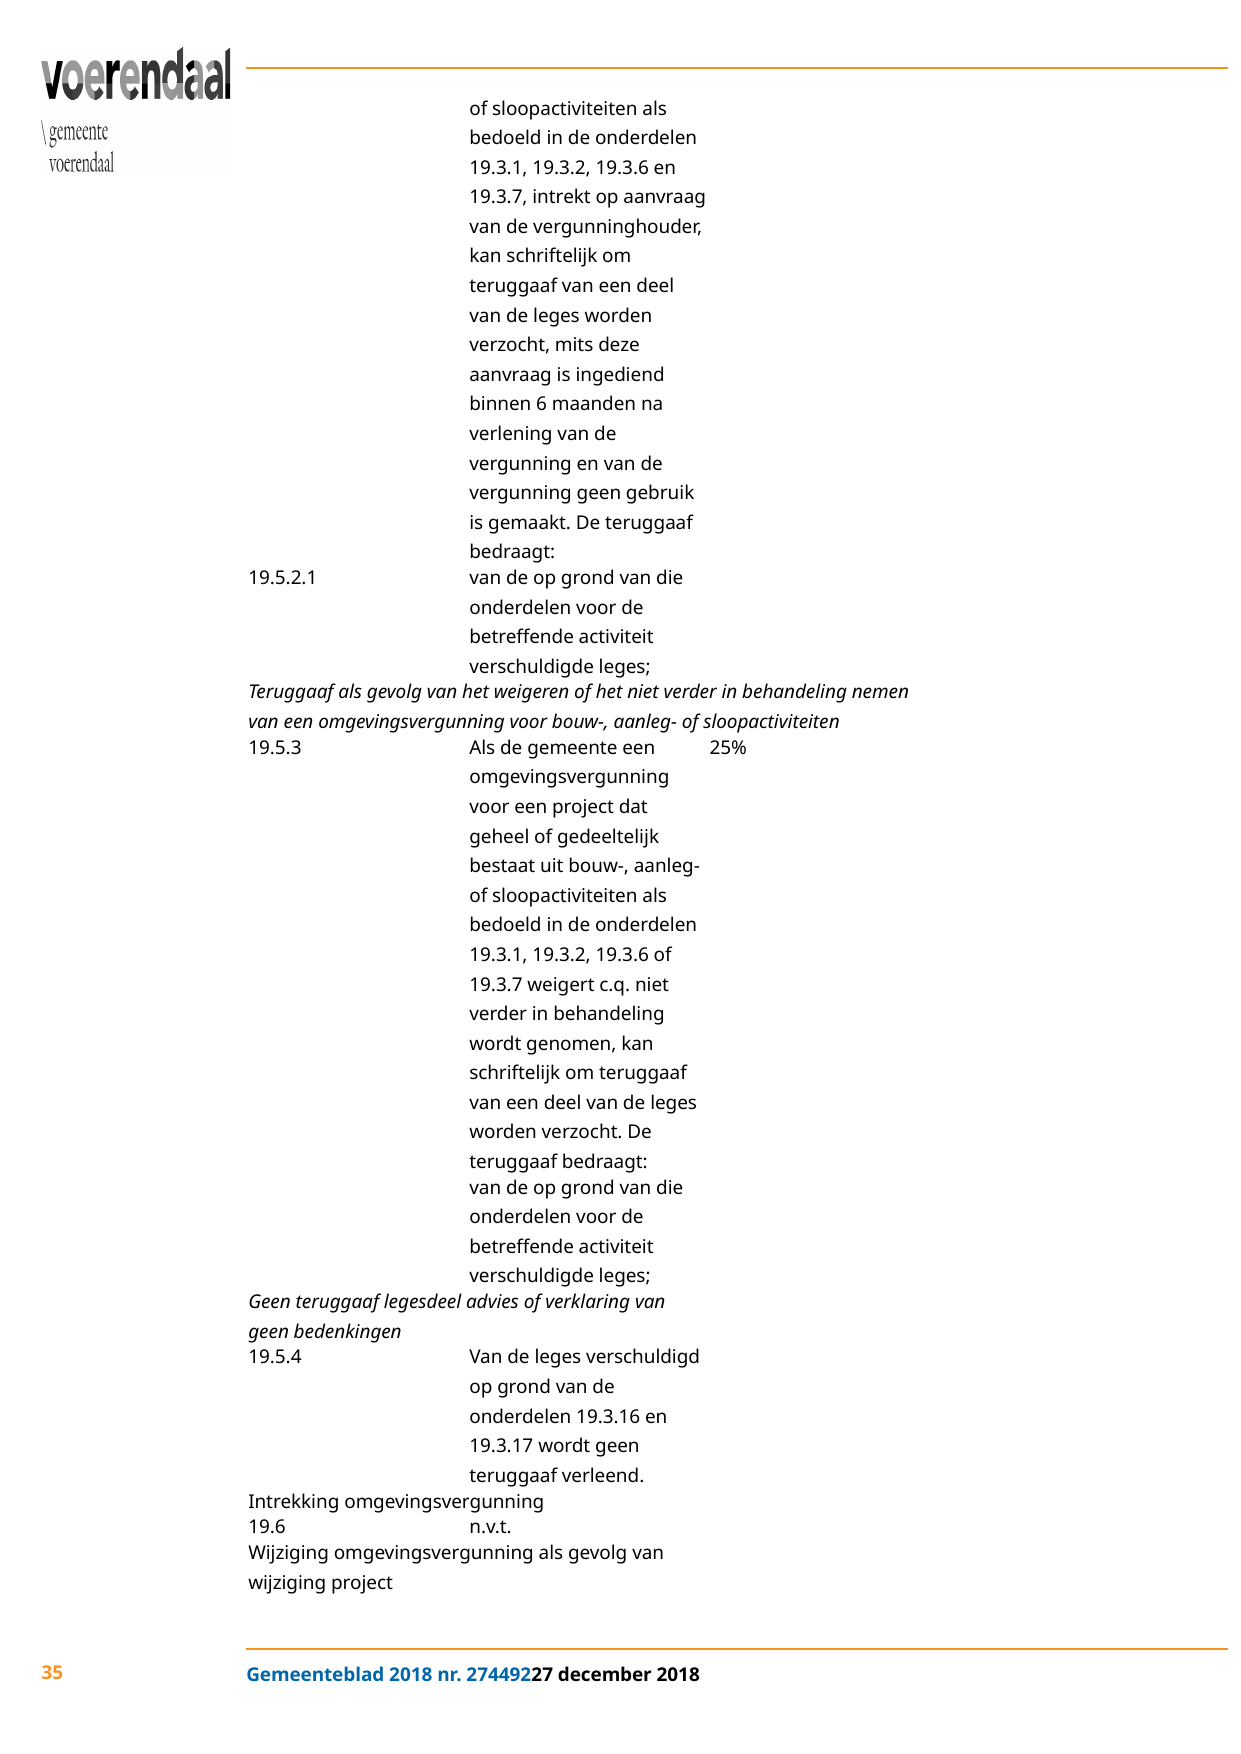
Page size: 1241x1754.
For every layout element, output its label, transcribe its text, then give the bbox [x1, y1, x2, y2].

table_cell 19.5.2.1 [248, 564, 469, 679]
table_cell [931, 734, 1152, 1174]
table_cell Geen teruggaaf legesdeel advies of verklaring van geen bedenkingen [248, 1289, 709, 1344]
table_cell [931, 1174, 1152, 1288]
table_cell [709, 1344, 931, 1488]
table_cell Intrekking omgevingsvergunning [248, 1488, 709, 1513]
table_cell [709, 564, 931, 679]
picture [41, 47, 231, 172]
table_cell [709, 95, 931, 564]
table_cell 19.6 [248, 1514, 469, 1539]
table_cell [931, 1344, 1152, 1488]
table_cell [931, 1539, 1152, 1594]
table_cell [931, 679, 1152, 734]
table_cell [709, 1514, 931, 1539]
table_cell 25% [709, 734, 931, 1174]
table_cell 19.5.3 [248, 734, 469, 1174]
table_cell 19.5.4 [248, 1344, 469, 1488]
table_cell van de op grond van die onderdelen voor de betreffende activiteit verschuldigde leges; [469, 1174, 709, 1288]
table_cell [709, 1174, 931, 1288]
table_cell [931, 1488, 1152, 1513]
table_cell Teruggaaf als gevolg van het weigeren of het niet verder in behandeling nemen van een omgevingsvergunning voor bouw-, aanleg- of sloopactiviteiten [248, 679, 931, 734]
table_cell [931, 1289, 1152, 1344]
table_cell [248, 95, 469, 564]
table_cell n.v.t. [469, 1514, 709, 1539]
table_cell van de op grond van die onderdelen voor de betreffende activiteit verschuldigde leges; [469, 564, 709, 679]
table_cell [709, 1488, 931, 1513]
table_cell Van de leges verschuldigd op grond van de onderdelen 19.3.16 en 19.3.17 wordt geen teruggaaf verleend. [469, 1344, 709, 1488]
table_cell [709, 1539, 931, 1594]
table_cell Als de gemeente een omgevingsvergunning voor een project dat geheel of gedeeltelijk bestaat uit bouw-, aanleg- of sloopactiviteiten als bedoeld in de onderdelen 19.3.1, 19.3.2, 19.3.6 of 19.3.7 weigert c.q. niet verder in behandeling wordt genomen, kan schriftelijk om teruggaaf van een deel van de leges worden verzocht. De teruggaaf bedraagt: [469, 734, 709, 1174]
table_cell [709, 1289, 931, 1344]
table_cell of sloopactiviteiten als bedoeld in de onderdelen 19.3.1, 19.3.2, 19.3.6 en 19.3.7, intrekt op aanvraag van de vergunninghouder, kan schriftelijk om teruggaaf van een deel van de leges worden verzocht, mits deze aanvraag is ingediend binnen 6 maanden na verlening van de vergunning en van de vergunning geen gebruik is gemaakt. De teruggaaf bedraagt: [469, 95, 709, 564]
table_cell Wijziging omgevingsvergunning als gevolg van wijziging project [248, 1539, 709, 1594]
table_cell [931, 1514, 1152, 1539]
table_cell [248, 1174, 469, 1288]
